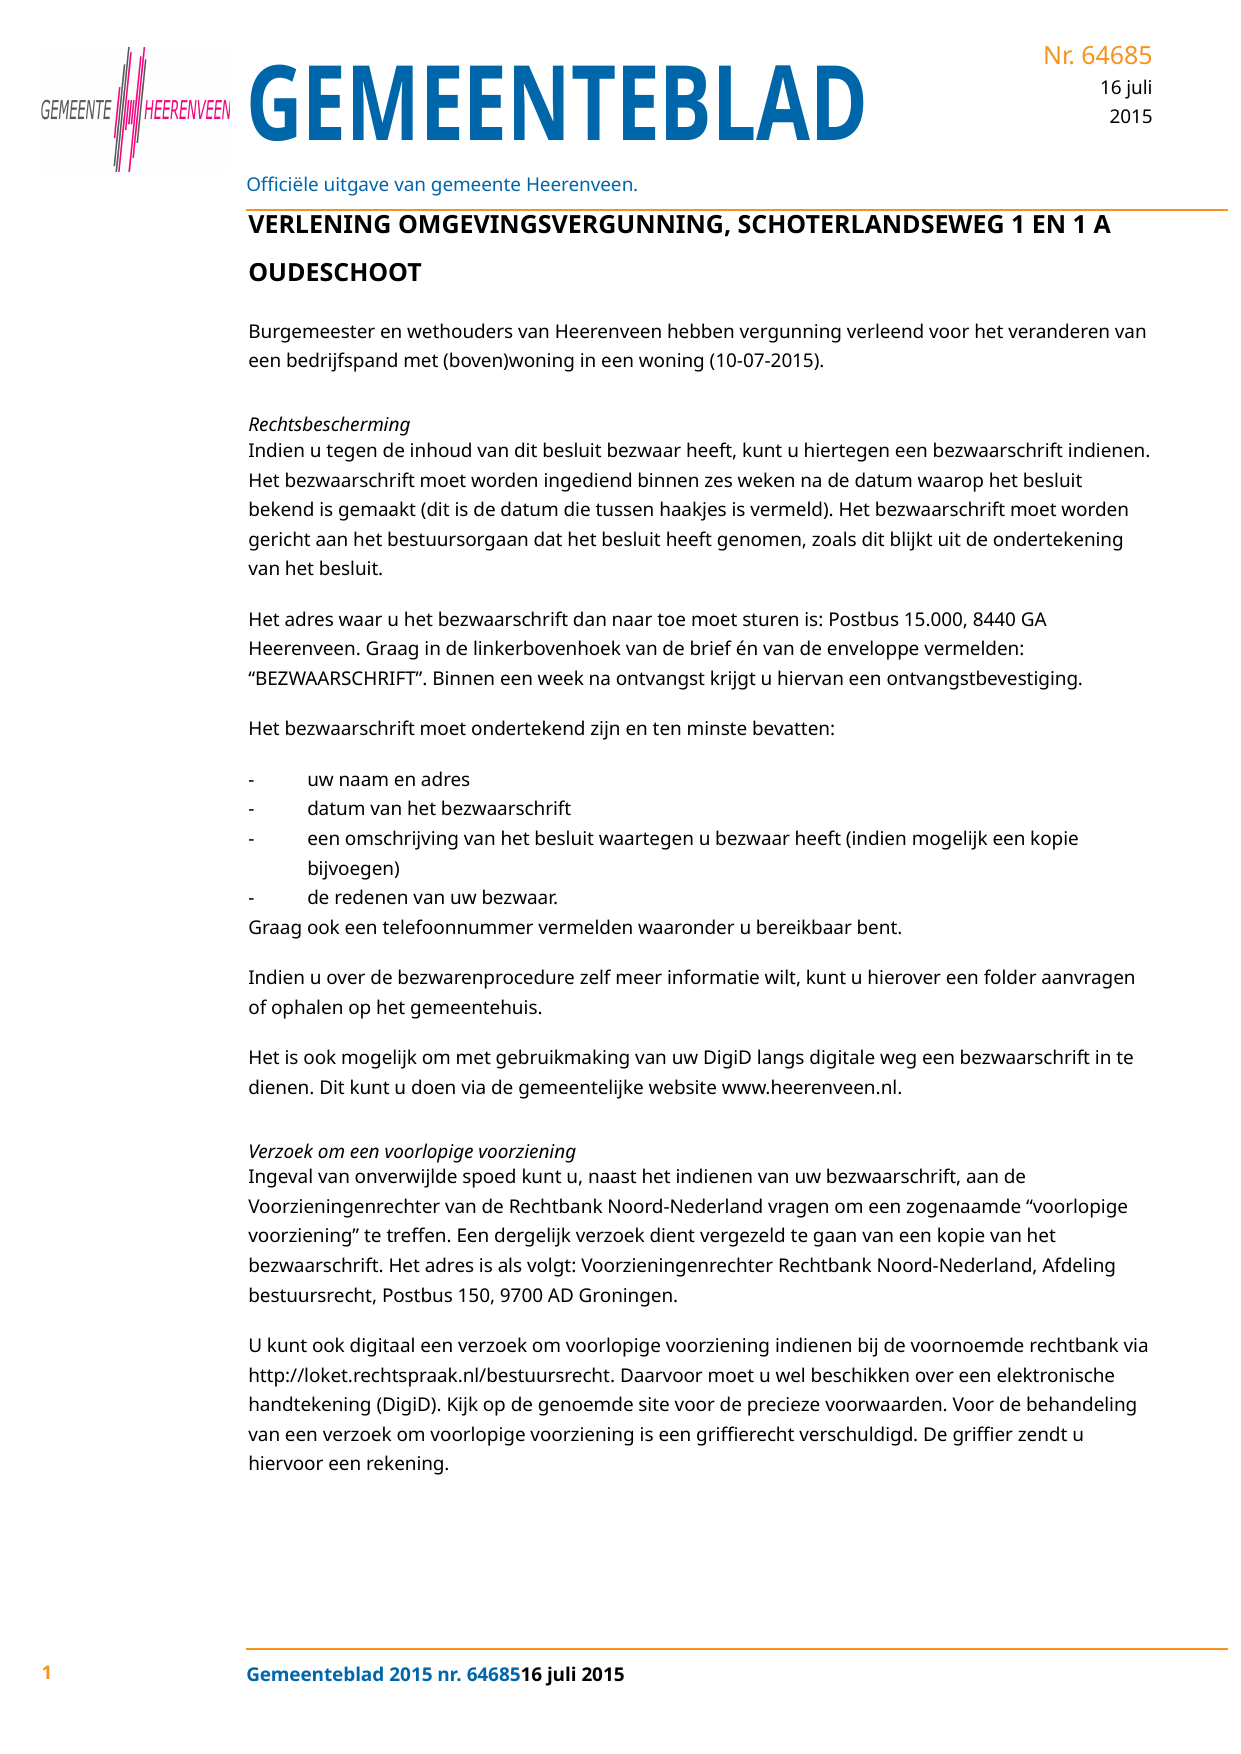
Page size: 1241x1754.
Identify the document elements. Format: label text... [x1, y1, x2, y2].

list datum van het bezwaarschrift [248, 796, 1152, 821]
text Ingeval van onverwijlde spoed kunt u, naast het indienen van uw bezwaarschrift, aan de Voorzieningenrechter van de Rechtbank Noord-Nederland vragen om een zogenaamde “voorlopige voorziening” te treffen. Een dergelijk verzoek dient vergezeld te gaan van een kopie van het bezwaarschrift. Het adres is als volgt: Voorzieningenrechter Rechtbank Noord-Nederland, Afdeling bestuursrecht, Postbus 150, 9700 AD Groningen. [248, 1163, 1152, 1308]
text VERLENING OMGEVINGSVERGUNNING, SCHOTERLANDSEWEG 1 EN 1 A OUDESCHOOT [248, 211, 1152, 288]
picture [41, 47, 231, 172]
text Indien u over de bezwarenprocedure zelf meer informatie wilt, kunt u hierover een folder aanvragen of ophalen op het gemeentehuis. [248, 964, 1152, 1019]
text U kunt ook digitaal een verzoek om voorlopige voorziening indienen bij de voornoemde rechtbank via http://loket.rechtspraak.nl/bestuursrecht. Daarvoor moet u wel beschikken over een elektronische handtekening (DigiD). Kijk op de genoemde site voor de precieze voorwaarden. Voor de behandeling van een verzoek om voorlopige voorziening is een griffierecht verschuldigd. De griffier zendt u hiervoor een rekening. [248, 1332, 1152, 1476]
text Verzoek om een voorlopige voorziening [248, 1138, 1152, 1163]
text Graag ook een telefoonnummer vermelden waaronder u bereikbaar bent. [248, 914, 1152, 939]
text Rechtsbescherming [248, 411, 1152, 437]
text Het adres waar u het bezwaarschrift dan naar toe moet sturen is: Postbus 15.000, 8440 GA Heerenveen. Graag in de linkerbovenhoek van de brief én van de enveloppe vermelden: “BEZWAARSCHRIFT”. Binnen een week na ontvangst krijgt u hiervan een ontvangstbevestiging. [248, 606, 1152, 691]
text Burgemeester en wethouders van Heerenveen hebben vergunning verleend voor het veranderen van een bedrijfspand met (boven)woning in een woning (10-07-2015). [248, 318, 1152, 373]
text Het bezwaarschrift moet ondertekend zijn en ten minste bevatten: [248, 716, 1152, 741]
text Het is ook mogelijk om met gebruikmaking van uw DigiD langs digitale weg een bezwaarschrift in te dienen. Dit kunt u doen via de gemeentelijke website www.heerenveen.nl. [248, 1044, 1152, 1099]
text Indien u tegen de inhoud van dit besluit bezwaar heeft, kunt u hiertegen een bezwaarschrift indienen. Het bezwaarschrift moet worden ingediend binnen zes weken na de datum waarop het besluit bekend is gemaakt (dit is de datum die tussen haakjes is vermeld). Het bezwaarschrift moet worden gericht aan het bestuursorgaan dat het besluit heeft genomen, zoals dit blijkt uit de ondertekening van het besluit. [248, 437, 1152, 581]
list een omschrijving van het besluit waartegen u bezwaar heeft (indien mogelijk een kopie bijvoegen) [248, 825, 1152, 880]
list uw naam en adres [248, 766, 1152, 792]
list de redenen van uw bezwaar. [248, 884, 1152, 910]
